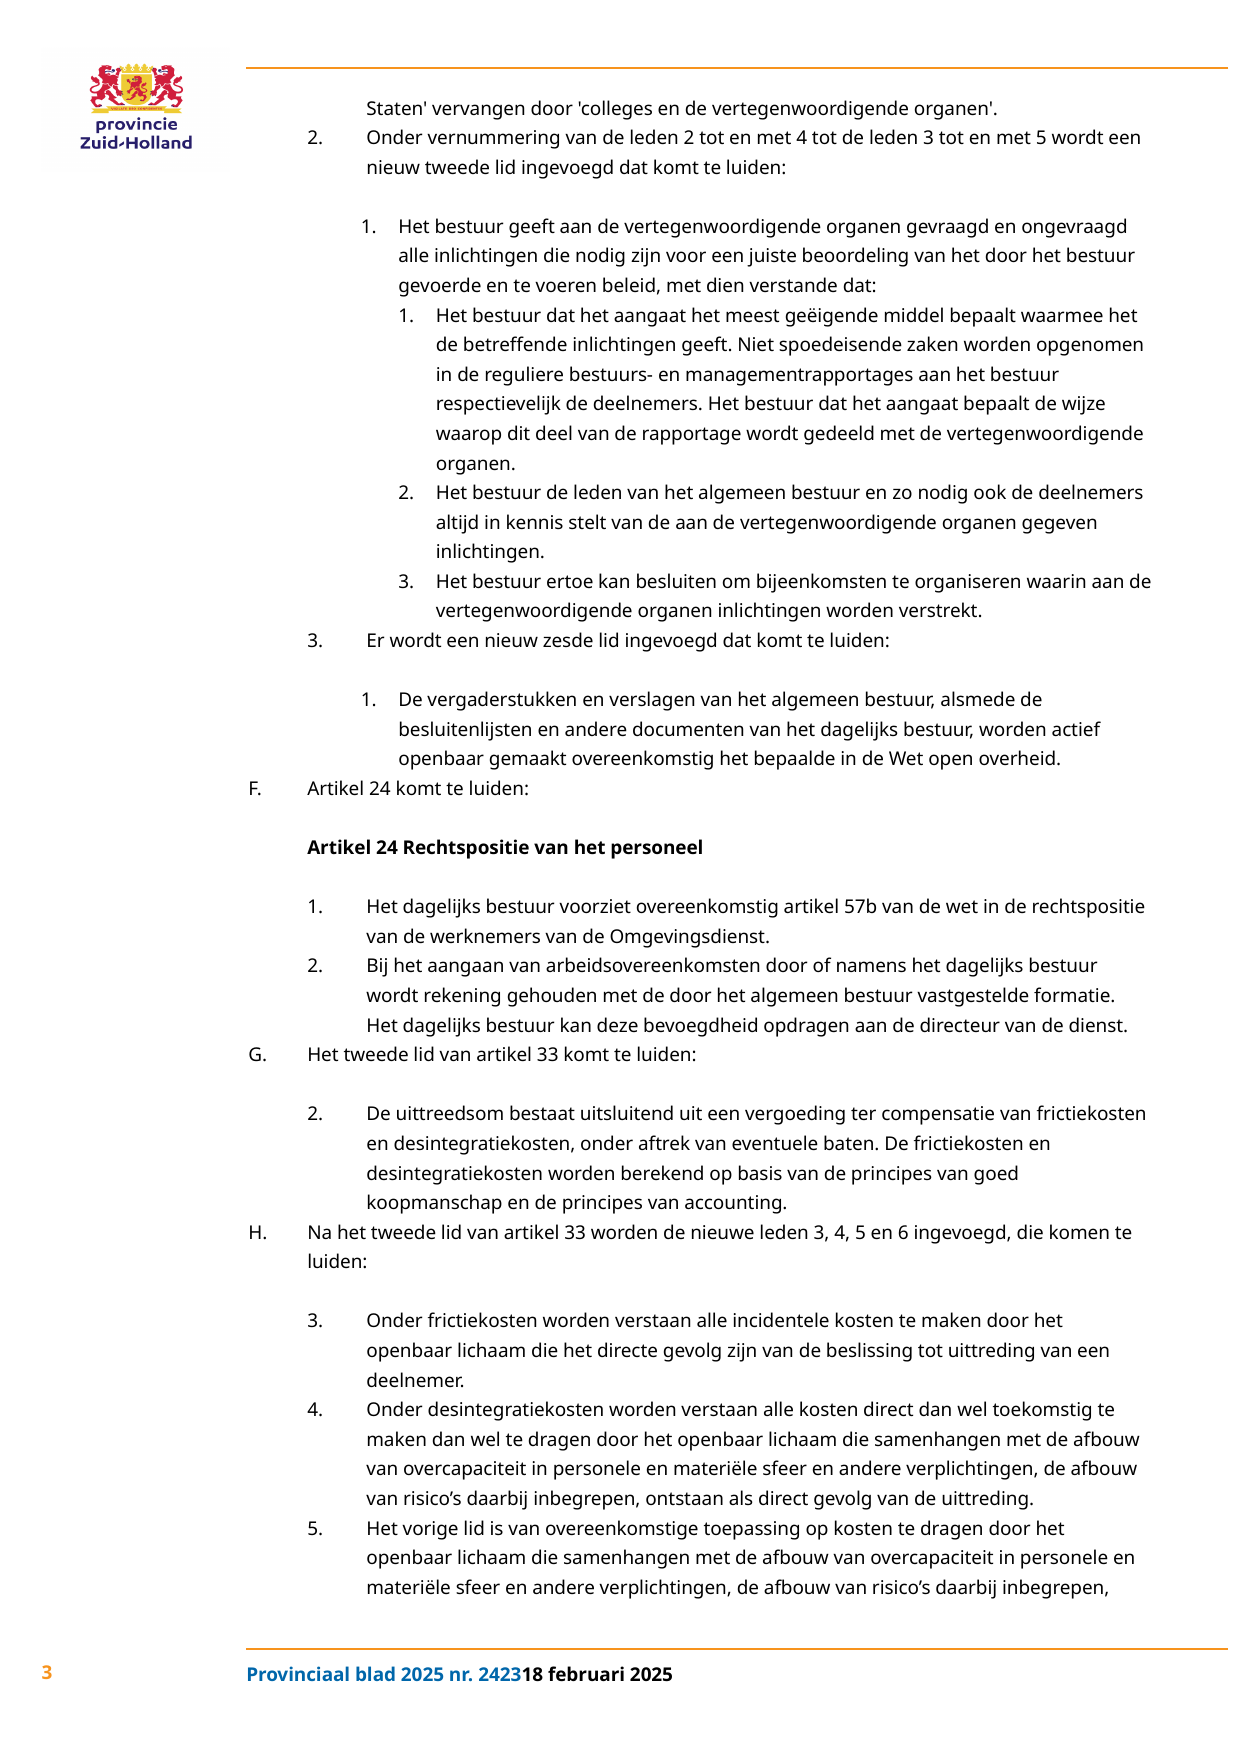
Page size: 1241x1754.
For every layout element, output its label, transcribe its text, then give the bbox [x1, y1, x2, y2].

list Artikel 24 komt te luiden: [248, 775, 1152, 801]
list Na het tweede lid van artikel 33 worden de nieuwe leden 3, 4, 5 en 6 ingevoegd, die komen te luiden: [248, 1219, 1152, 1274]
list Het dagelijks bestuur voorziet overeenkomstig artikel 57b van de wet in de rechtspositie van de werknemers van de Omgevingsdienst. [307, 893, 1152, 949]
list Bij het aangaan van arbeidsovereenkomsten door of namens het dagelijks bestuur wordt rekening gehouden met de door het algemeen bestuur vastgestelde formatie. Het dagelijks bestuur kan deze bevoegdheid opdragen aan de directeur van de dienst. [307, 953, 1152, 1038]
list Onder vernummering van de leden 2 tot en met 4 tot de leden 3 tot en met 5 wordt een nieuw tweede lid ingevoegd dat komt te luiden: [307, 124, 1152, 180]
list Het vorige lid is van overeenkomstige toepassing op kosten te dragen door het openbaar lichaam die samenhangen met de afbouw van overcapaciteit in personele en materiële sfeer en andere verplichtingen, de afbouw van risico’s daarbij inbegrepen, [307, 1515, 1152, 1600]
list Het tweede lid van artikel 33 komt te luiden: [248, 1041, 1152, 1067]
list Het bestuur ertoe kan besluiten om bijeenkomsten te organiseren waarin aan de vertegenwoordigende organen inlichtingen worden verstrekt. [398, 568, 1152, 623]
list Onder desintegratiekosten worden verstaan alle kosten direct dan wel toekomstig te maken dan wel te dragen door het openbaar lichaam die samenhangen met de afbouw van overcapaciteit in personele en materiële sfeer en andere verplichtingen, de afbouw van risico’s daarbij inbegrepen, ontstaan als direct gevolg van de uittreding. [307, 1396, 1152, 1511]
list Het bestuur geeft aan de vertegenwoordigende organen gevraagd en ongevraagd alle inlichtingen die nodig zijn voor een juiste beoordeling van het door het bestuur gevoerde en te voeren beleid, met dien verstande dat: [361, 213, 1152, 298]
list Het bestuur dat het aangaat het meest geëigende middel bepaalt waarmee het de betreffende inlichtingen geeft. Niet spoedeisende zaken worden opgenomen in de reguliere bestuurs- en managementrapportages aan het bestuur respectievelijk de deelnemers. Het bestuur dat het aangaat bepaalt de wijze waarop dit deel van de rapportage wordt gedeeld met de vertegenwoordigende organen. [398, 302, 1152, 476]
list Onder frictiekosten worden verstaan alle incidentele kosten te maken door het openbaar lichaam die het directe gevolg zijn van de beslissing tot uittreding van een deelnemer. [307, 1308, 1152, 1393]
list Er wordt een nieuw zesde lid ingevoegd dat komt te luiden: [307, 627, 1152, 653]
picture [41, 47, 231, 172]
list Het bestuur de leden van het algemeen bestuur en zo nodig ook de deelnemers altijd in kennis stelt van de aan de vertegenwoordigende organen gegeven inlichtingen. [398, 479, 1152, 564]
list Staten' vervangen door 'colleges en de vertegenwoordigende organen'. [307, 95, 1152, 121]
list De vergaderstukken en verslagen van het algemeen bestuur, alsmede de besluitenlijsten en andere documenten van het dagelijks bestuur, worden actief openbaar gemaakt overeenkomstig het bepaalde in de Wet open overheid. [361, 686, 1152, 771]
list De uittreedsom bestaat uitsluitend uit een vergoeding ter compensatie van frictiekosten en desintegratiekosten, onder aftrek van eventuele baten. De frictiekosten en desintegratiekosten worden berekend op basis van de principes van goed koopmanschap en de principes van accounting. [307, 1101, 1152, 1215]
list Artikel 24 Rechtspositie van het personeel [248, 834, 1152, 860]
